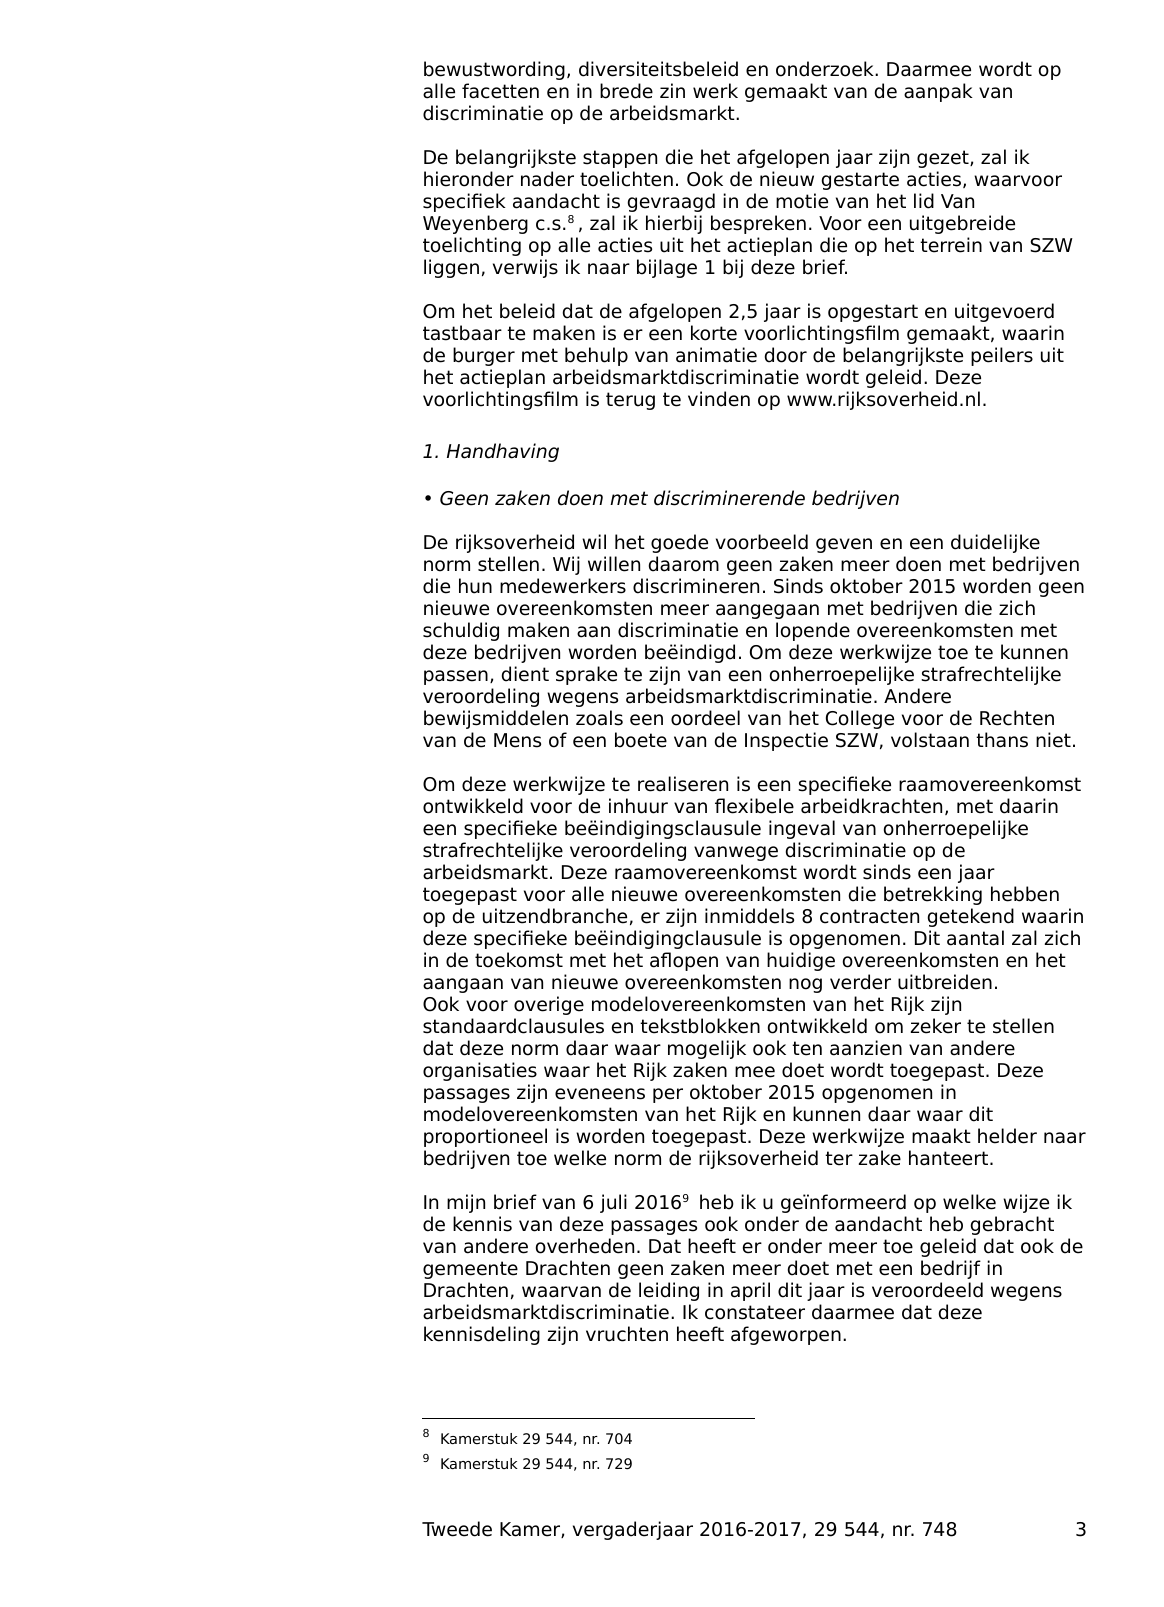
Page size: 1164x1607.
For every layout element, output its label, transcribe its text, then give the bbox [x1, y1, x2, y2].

text Ook voor overige modelovereenkomsten van het Rijk zijn standaardclausules en tekstblokken ontwikkeld om zeker te stellen dat deze norm daar waar mogelijk ook ten aanzien van andere organisaties waar het Rijk zaken mee doet wordt toegepast. Deze passages zijn eveneens per oktober 2015 opgenomen in modelovereenkomsten van het Rijk en kunnen daar waar dit proportioneel is worden toegepast. Deze werkwijze maakt helder naar bedrijven toe welke norm de rijksoverheid ter zake hanteert. [422, 994, 1087, 1170]
text De rijksoverheid wil het goede voorbeeld geven en een duidelijke norm stellen. Wij willen daarom geen zaken meer doen met bedrijven die hun medewerkers discrimineren. Sinds oktober 2015 worden geen nieuwe overeenkomsten meer aangegaan met bedrijven die zich schuldig maken aan discriminatie en lopende overeenkomsten met deze bedrijven worden beëindigd. Om deze werkwijze toe te kunnen passen, dient sprake te zijn van een onherroepelijke strafrechtelijke veroordeling wegens arbeidsmarktdiscriminatie. Andere bewijsmiddelen zoals een oordeel van het College voor de Rechten van de Mens of een boete van de Inspectie SZW, volstaan thans niet. [422, 532, 1087, 752]
subtitle • Geen zaken doen met discriminerende bedrijven [422, 488, 1087, 510]
text Om deze werkwijze te realiseren is een specifieke raamovereenkomst ontwikkeld voor de inhuur van flexibele arbeidkrachten, met daarin een specifieke beëindigingsclausule ingeval van onherroepelijke strafrechtelijke veroordeling vanwege discriminatie op de arbeidsmarkt. Deze raamovereenkomst wordt sinds een jaar toegepast voor alle nieuwe overeenkomsten die betrekking hebben op de uitzendbranche, er zijn inmiddels 8 contracten getekend waarin deze specifieke beëindigingclausule is opgenomen. Dit aantal zal zich in de toekomst met het aflopen van huidige overeenkomsten en het aangaan van nieuwe overeenkomsten nog verder uitbreiden. [422, 774, 1087, 994]
text Kamerstuk 29 544, nr. 704 [422, 1427, 1087, 1449]
text bewustwording, diversiteitsbeleid en onderzoek. Daarmee wordt op alle facetten en in brede zin werk gemaakt van de aanpak van discriminatie op de arbeidsmarkt. [422, 59, 1087, 125]
text De belangrijkste stappen die het afgelopen jaar zijn gezet, zal ik hieronder nader toelichten. Ook de nieuw gestarte acties, waarvoor specifiek aandacht is gevraagd in de motie van het lid Van Weyenberg c.s., zal ik hierbij bespreken. Voor een uitgebreide toelichting op alle acties uit het actieplan die op het terrein van SZW liggen, verwijs ik naar bijlage 1 bij deze brief. [422, 147, 1087, 279]
subtitle 1. Handhaving [422, 441, 1087, 463]
text In mijn brief van 6 juli 2016 heb ik u geïnformeerd op welke wijze ik de kennis van deze passages ook onder de aandacht heb gebracht van andere overheden. Dat heeft er onder meer toe geleid dat ook de gemeente Drachten geen zaken meer doet met een bedrijf in Drachten, waarvan de leiding in april dit jaar is veroordeeld wegens arbeidsmarktdiscriminatie. Ik constateer daarmee dat deze kennisdeling zijn vruchten heeft afgeworpen. [422, 1192, 1087, 1346]
text Kamerstuk 29 544, nr. 729 [422, 1452, 1087, 1474]
text Om het beleid dat de afgelopen 2,5 jaar is opgestart en uitgevoerd tastbaar te maken is er een korte voorlichtingsfilm gemaakt, waarin de burger met behulp van animatie door de belangrijkste peilers uit het actieplan arbeidsmarktdiscriminatie wordt geleid. Deze voorlichtingsfilm is terug te vinden op www.rijksoverheid.nl. [422, 301, 1087, 411]
